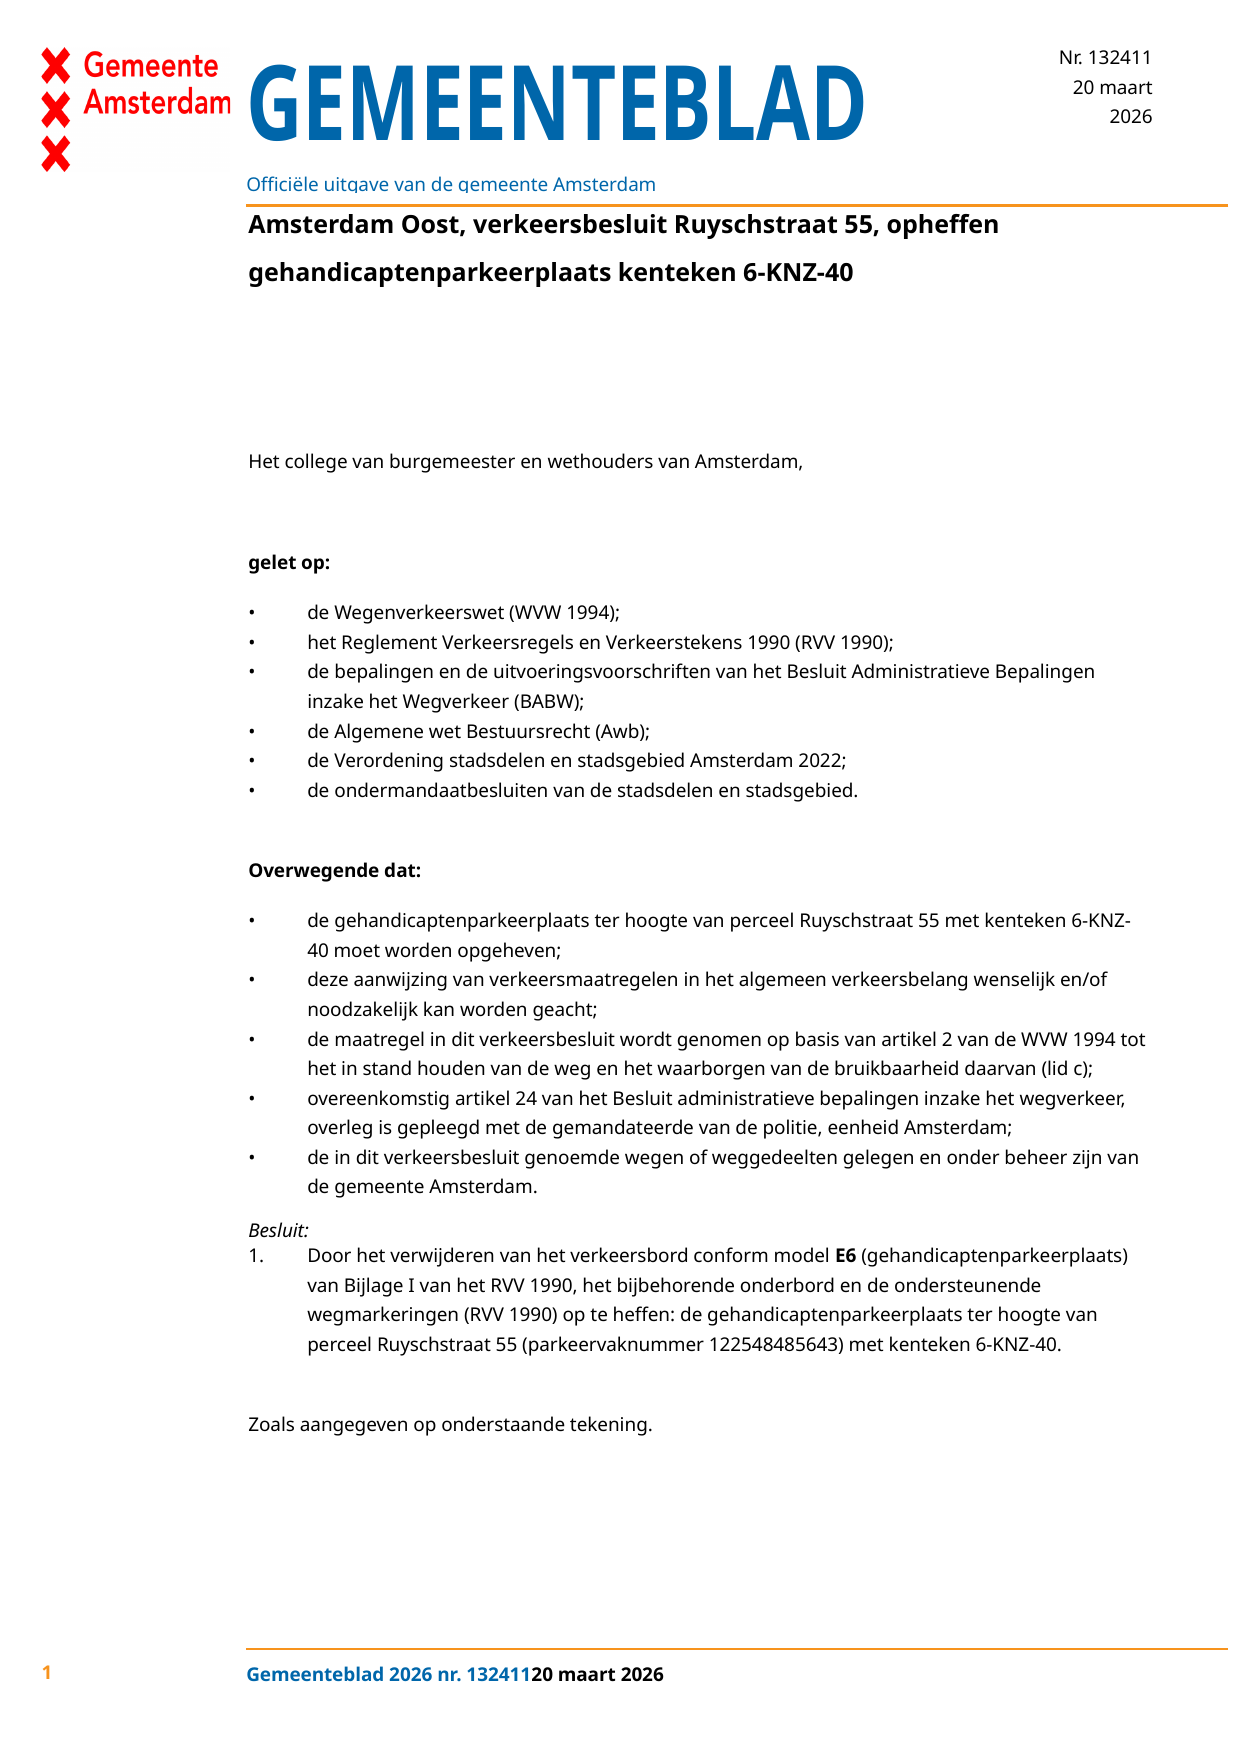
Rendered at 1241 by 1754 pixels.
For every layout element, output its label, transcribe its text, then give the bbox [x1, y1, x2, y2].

text Het college van burgemeester en wethouders van Amsterdam, [248, 448, 1152, 474]
list de bepalingen en de uitvoeringsvoorschriften van het Besluit Administratieve Bepalingen inzake het Wegverkeer (BABW); [248, 659, 1152, 714]
text Amsterdam Oost, verkeersbesluit Ruyschstraat 55, opheffen gehandicaptenparkeerplaats kenteken 6-KNZ-40 [248, 207, 1152, 288]
text Besluit: [248, 1217, 1152, 1242]
text gelet op: [248, 549, 1152, 575]
list de gehandicaptenparkeerplaats ter hoogte van perceel Ruyschstraat 55 met kenteken 6-KNZ-40 moet worden opgeheven; [248, 907, 1152, 963]
list overeenkomstig artikel 24 van het Besluit administratieve bepalingen inzake het wegverkeer, overleg is gepleegd met de gemandateerde van de politie, eenheid Amsterdam; [248, 1085, 1152, 1140]
list de Verordening stadsdelen en stadsgebied Amsterdam 2022; [248, 747, 1152, 773]
list deze aanwijzing van verkeersmaatregelen in het algemeen verkeersbelang wenselijk en/of noodzakelijk kan worden geacht; [248, 967, 1152, 1022]
list de in dit verkeersbesluit genoemde wegen of weggedeelten gelegen en onder beheer zijn van de gemeente Amsterdam. [248, 1144, 1152, 1199]
text Overwegende dat: [248, 857, 1152, 883]
list het Reglement Verkeersregels en Verkeerstekens 1990 (RVV 1990); [248, 629, 1152, 655]
list de Algemene wet Bestuursrecht (Awb); [248, 718, 1152, 743]
list de Wegenverkeerswet (WVW 1994); [248, 599, 1152, 625]
list Door het verwijderen van het verkeersbord conform model E6 (gehandicaptenparkeerplaats) van Bijlage I van het RVV 1990, het bijbehorende onderbord en de ondersteunende wegmarkeringen (RVV 1990) op te heffen: de gehandicaptenparkeerplaats ter hoogte van perceel Ruyschstraat 55 (parkeervaknummer 122548485643) met kenteken 6-KNZ-40. [248, 1242, 1152, 1357]
picture [41, 47, 231, 172]
list de maatregel in dit verkeersbesluit wordt genomen op basis van artikel 2 van de WVW 1994 tot het in stand houden van de weg en het waarborgen van de bruikbaarheid daarvan (lid c); [248, 1026, 1152, 1081]
text Zoals aangegeven op onderstaande tekening. [248, 1411, 1152, 1437]
list de ondermandaatbesluiten van de stadsdelen en stadsgebied. [248, 777, 1152, 803]
